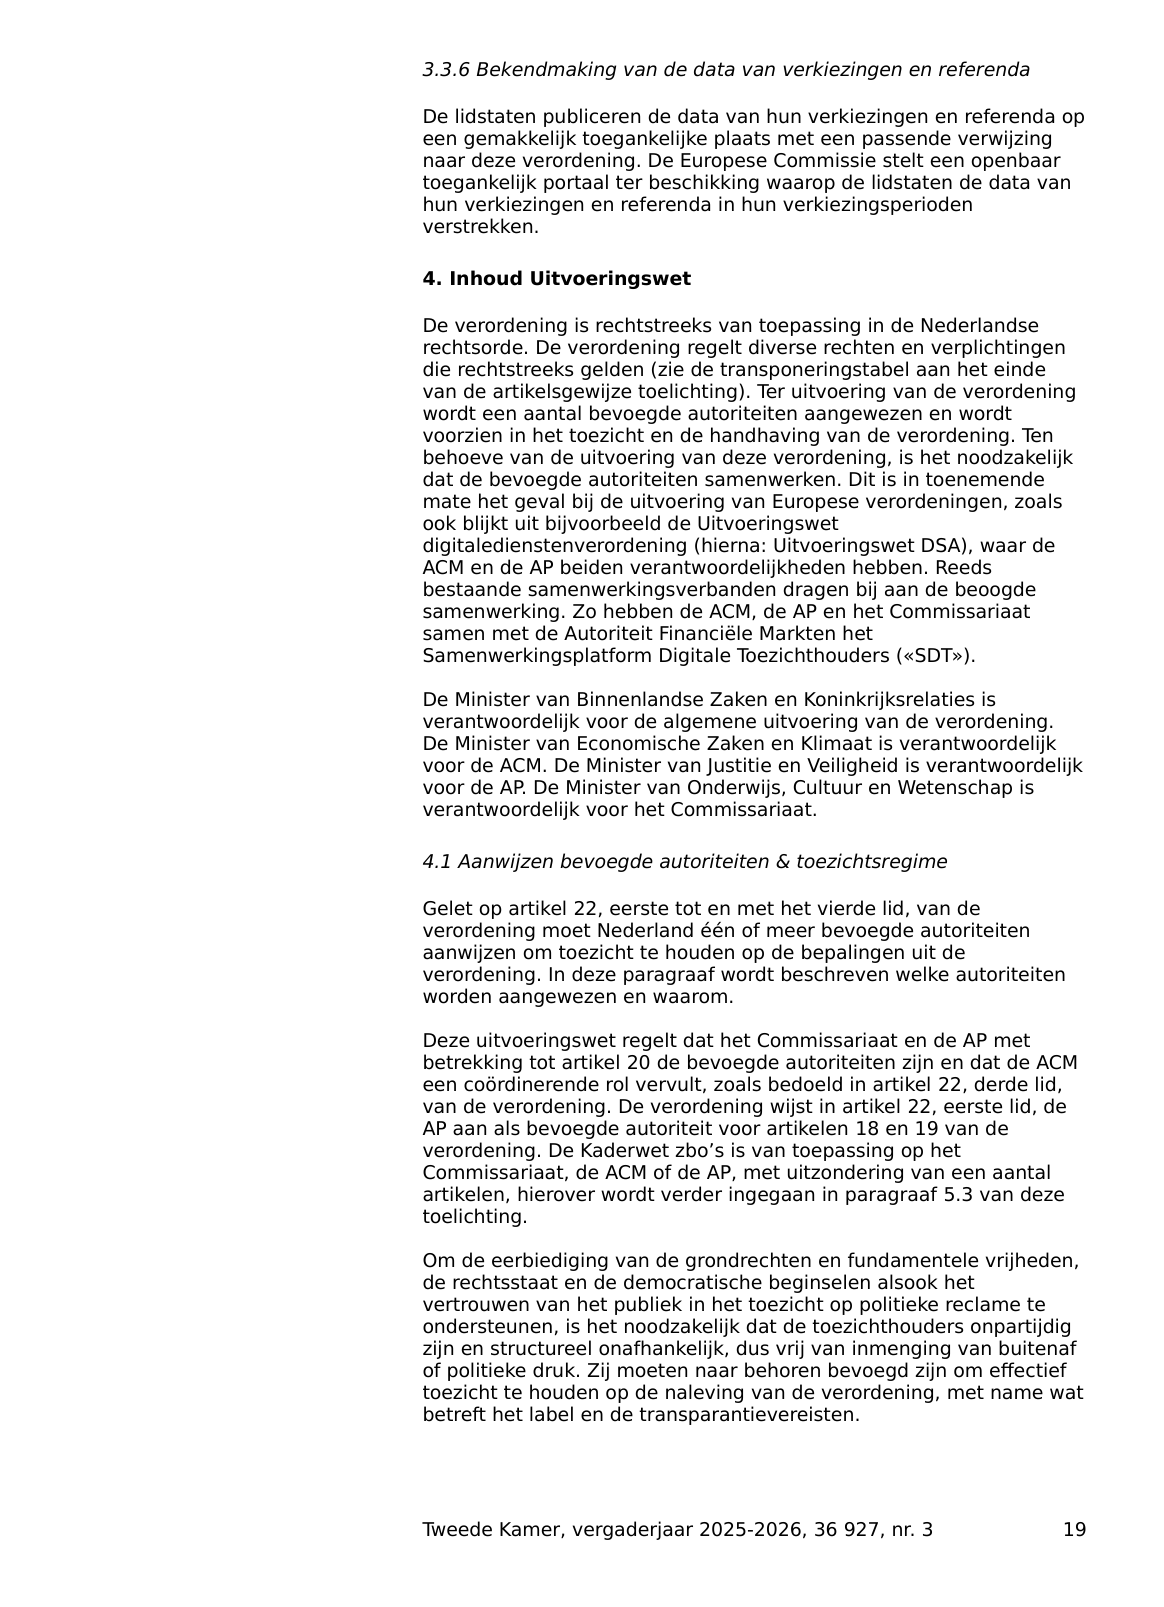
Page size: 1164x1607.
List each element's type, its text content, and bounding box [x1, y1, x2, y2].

text De lidstaten publiceren de data van hun verkiezingen en referenda op een gemakkelijk toegankelijke plaats met een passende verwijzing naar deze verordening. De Europese Commissie stelt een openbaar toegankelijk portaal ter beschikking waarop de lidstaten de data van hun verkiezingen en referenda in hun verkiezingsperioden verstrekken. [422, 106, 1087, 238]
subtitle 4. Inhoud Uitvoeringswet [422, 268, 1087, 290]
text Deze uitvoeringswet regelt dat het Commissariaat en de AP met betrekking tot artikel 20 de bevoegde autoriteiten zijn en dat de ACM een coördinerende rol vervult, zoals bedoeld in artikel 22, derde lid, van de verordening. De verordening wijst in artikel 22, eerste lid, de AP aan als bevoegde autoriteit voor artikelen 18 en 19 van de verordening. De Kaderwet zbo’s is van toepassing op het Commissariaat, de ACM of de AP, met uitzondering van een aantal artikelen, hierover wordt verder ingegaan in paragraaf 5.3 van deze toelichting. [422, 1030, 1087, 1227]
subtitle 3.3.6 Bekendmaking van de data van verkiezingen en referenda [422, 59, 1087, 81]
text Gelet op artikel 22, eerste tot en met het vierde lid, van de verordening moet Nederland één of meer bevoegde autoriteiten aanwijzen om toezicht te houden op de bepalingen uit de verordening. In deze paragraaf wordt beschreven welke autoriteiten worden aangewezen en waarom. [422, 898, 1087, 1007]
text De Minister van Binnenlandse Zaken en Koninkrijksrelaties is verantwoordelijk voor de algemene uitvoering van de verordening. De Minister van Economische Zaken en Klimaat is verantwoordelijk voor de ACM. De Minister van Justitie en Veiligheid is verantwoordelijk voor de AP. De Minister van Onderwijs, Cultuur en Wetenschap is verantwoordelijk voor het Commissariaat. [422, 689, 1087, 821]
subtitle 4.1 Aanwijzen bevoegde autoriteiten & toezichtsregime [422, 851, 1087, 873]
text Om de eerbiediging van de grondrechten en fundamentele vrijheden, de rechtsstaat en de democratische beginselen alsook het vertrouwen van het publiek in het toezicht op politieke reclame te ondersteunen, is het noodzakelijk dat de toezichthouders onpartijdig zijn en structureel onafhankelijk, dus vrij van inmenging van buitenaf of politieke druk. Zij moeten naar behoren bevoegd zijn om effectief toezicht te houden op de naleving van de verordening, met name wat betreft het label en de transparantievereisten. [422, 1250, 1087, 1426]
text De verordening is rechtstreeks van toepassing in de Nederlandse rechtsorde. De verordening regelt diverse rechten en verplichtingen die rechtstreeks gelden (zie de transponeringstabel aan het einde van de artikelsgewijze toelichting). Ter uitvoering van de verordening wordt een aantal bevoegde autoriteiten aangewezen en wordt voorzien in het toezicht en de handhaving van de verordening. Ten behoeve van de uitvoering van deze verordening, is het noodzakelijk dat de bevoegde autoriteiten samenwerken. Dit is in toenemende mate het geval bij de uitvoering van Europese verordeningen, zoals ook blijkt uit bijvoorbeeld de Uitvoeringswet digitaledienstenverordening (hierna: Uitvoeringswet DSA), waar de ACM en de AP beiden verantwoordelijkheden hebben. Reeds bestaande samenwerkingsverbanden dragen bij aan de beoogde samenwerking. Zo hebben de ACM, de AP en het Commissariaat samen met de Autoriteit Financiële Markten het Samenwerkingsplatform Digitale Toezichthouders («SDT»). [422, 315, 1087, 667]
